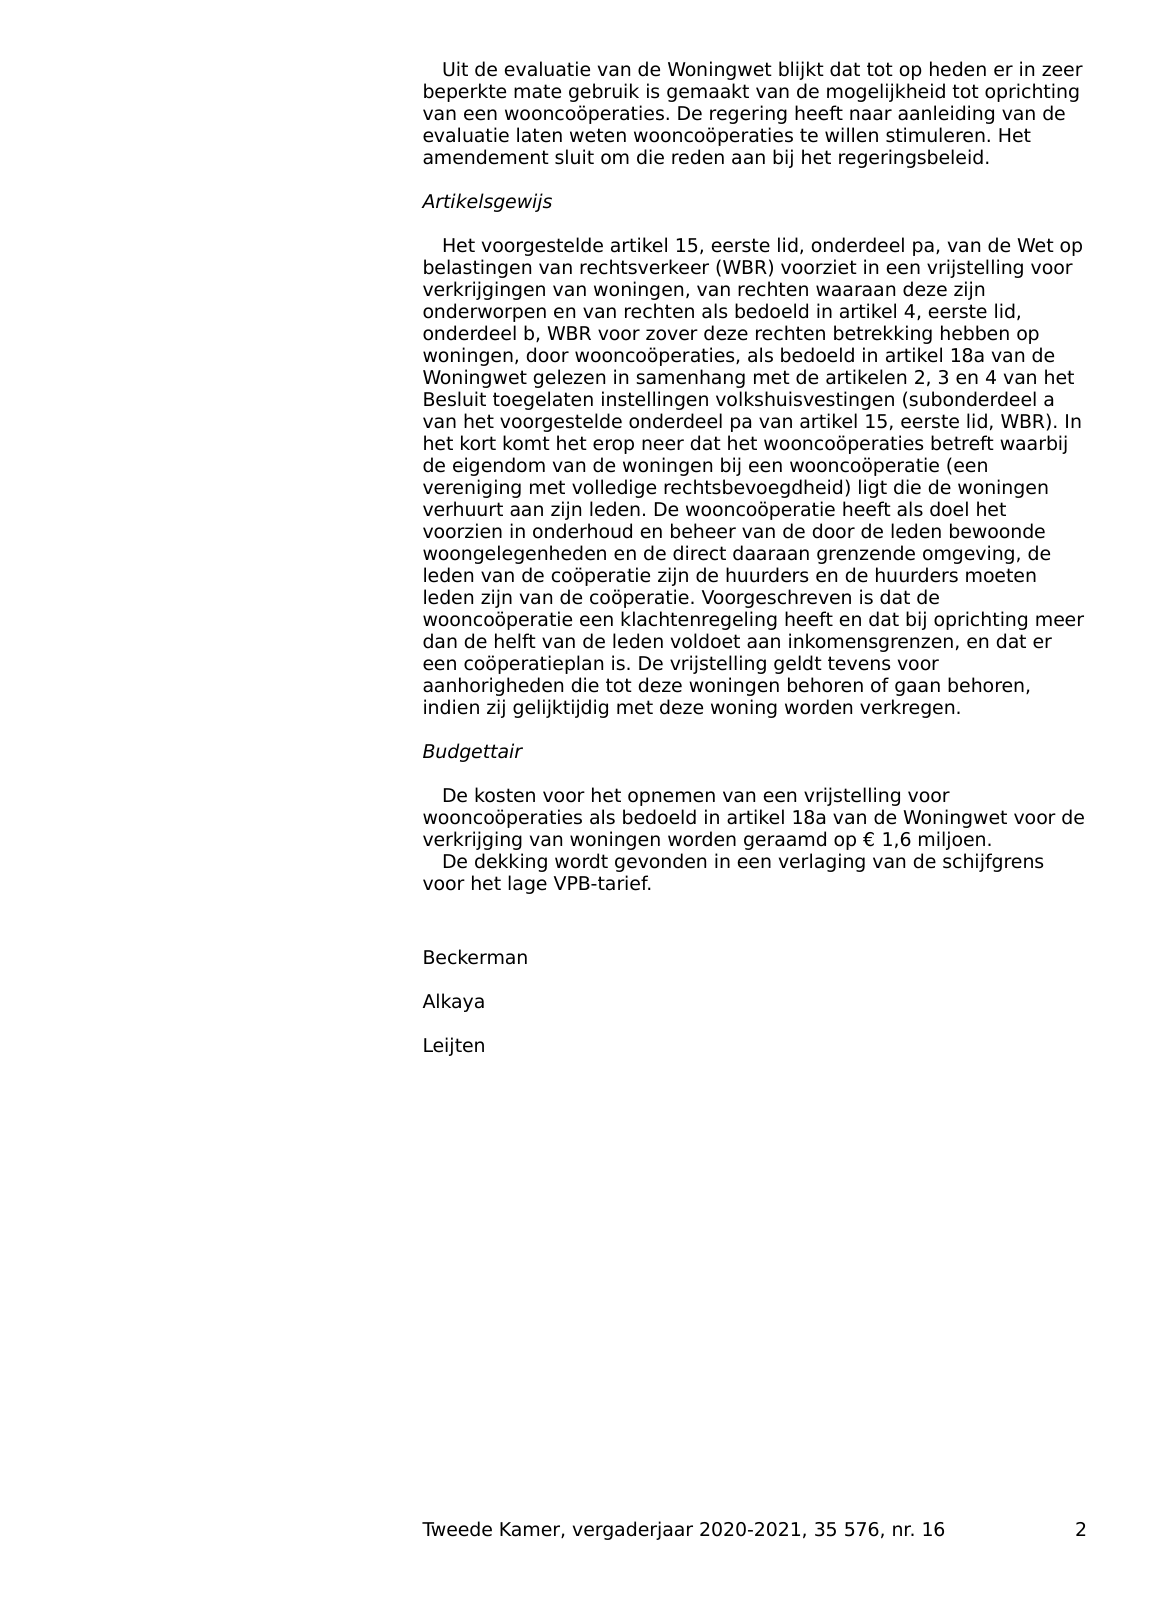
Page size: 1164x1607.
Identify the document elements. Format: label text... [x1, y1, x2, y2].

subtitle Artikelsgewijs [422, 191, 1087, 213]
subtitle Budgettair [422, 741, 1087, 763]
text Het voorgestelde artikel 15, eerste lid, onderdeel pa, van de Wet op belastingen van rechtsverkeer (WBR) voorziet in een vrijstelling voor verkrijgingen van woningen, van rechten waaraan deze zijn onderworpen en van rechten als bedoeld in artikel 4, eerste lid, onderdeel b, WBR voor zover deze rechten betrekking hebben op woningen, door wooncoöperaties, als bedoeld in artikel 18a van de Woningwet gelezen in samenhang met de artikelen 2, 3 en 4 van het Besluit toegelaten instellingen volkshuisvestingen (subonderdeel a van het voorgestelde onderdeel pa van artikel 15, eerste lid, WBR). In het kort komt het erop neer dat het wooncoöperaties betreft waarbij de eigendom van de woningen bij een wooncoöperatie (een vereniging met volledige rechtsbevoegdheid) ligt die de woningen verhuurt aan zijn leden. De wooncoöperatie heeft als doel het voorzien in onderhoud en beheer van de door de leden bewoonde woongelegenheden en de direct daaraan grenzende omgeving, de leden van de coöperatie zijn de huurders en de huurders moeten leden zijn van de coöperatie. Voorgeschreven is dat de wooncoöperatie een klachtenregeling heeft en dat bij oprichting meer dan de helft van de leden voldoet aan inkomensgrenzen, en dat er een coöperatieplan is. De vrijstelling geldt tevens voor aanhorigheden die tot deze woningen behoren of gaan behoren, indien zij gelijktijdig met deze woning worden verkregen. [422, 235, 1087, 719]
text Uit de evaluatie van de Woningwet blijkt dat tot op heden er in zeer beperkte mate gebruik is gemaakt van de mogelijkheid tot oprichting van een wooncoöperaties. De regering heeft naar aanleiding van de evaluatie laten weten wooncoöperaties te willen stimuleren. Het amendement sluit om die reden aan bij het regeringsbeleid. [422, 59, 1087, 169]
text De dekking wordt gevonden in een verlaging van de schijfgrens voor het lage VPB-tarief. [422, 851, 1087, 895]
text De kosten voor het opnemen van een vrijstelling voor wooncoöperaties als bedoeld in artikel 18a van de Woningwet voor de verkrijging van woningen worden geraamd op € 1,6 miljoen. [422, 785, 1087, 851]
text Beckerman Alkaya Leijten [422, 925, 1087, 1057]
